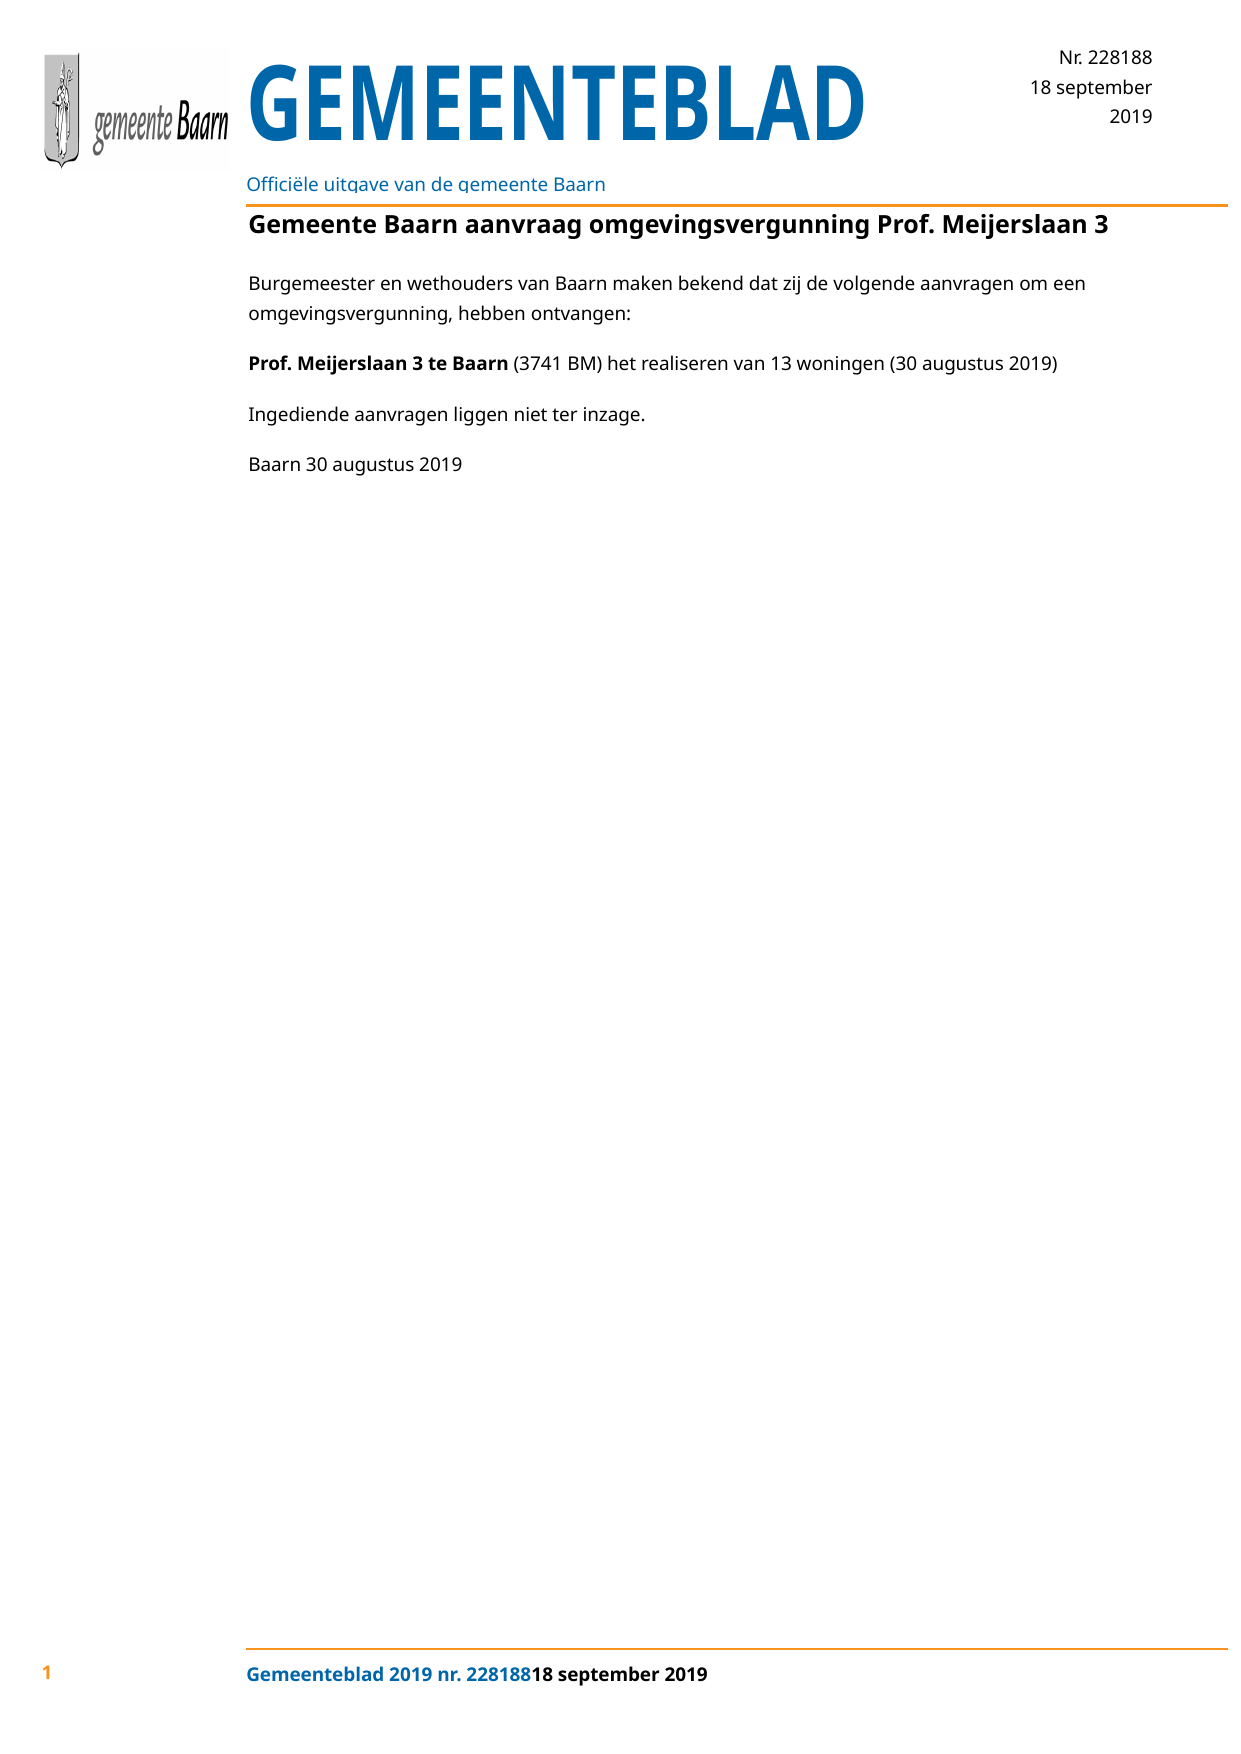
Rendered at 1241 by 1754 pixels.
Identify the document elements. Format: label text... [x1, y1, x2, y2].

picture [41, 47, 231, 172]
text Ingediende aanvragen liggen niet ter inzage. [248, 401, 1152, 426]
text Baarn 30 augustus 2019 [248, 451, 1152, 477]
text Prof. Meijerslaan 3 te Baarn (3741 BM) het realiseren van 13 woningen (30 augustus 2019) [248, 350, 1152, 376]
text Burgemeester en wethouders van Baarn maken bekend dat zij de volgende aanvragen om een omgevingsvergunning, hebben ontvangen: [248, 270, 1152, 326]
text Gemeente Baarn aanvraag omgevingsvergunning Prof. Meijerslaan 3 [248, 207, 1152, 241]
